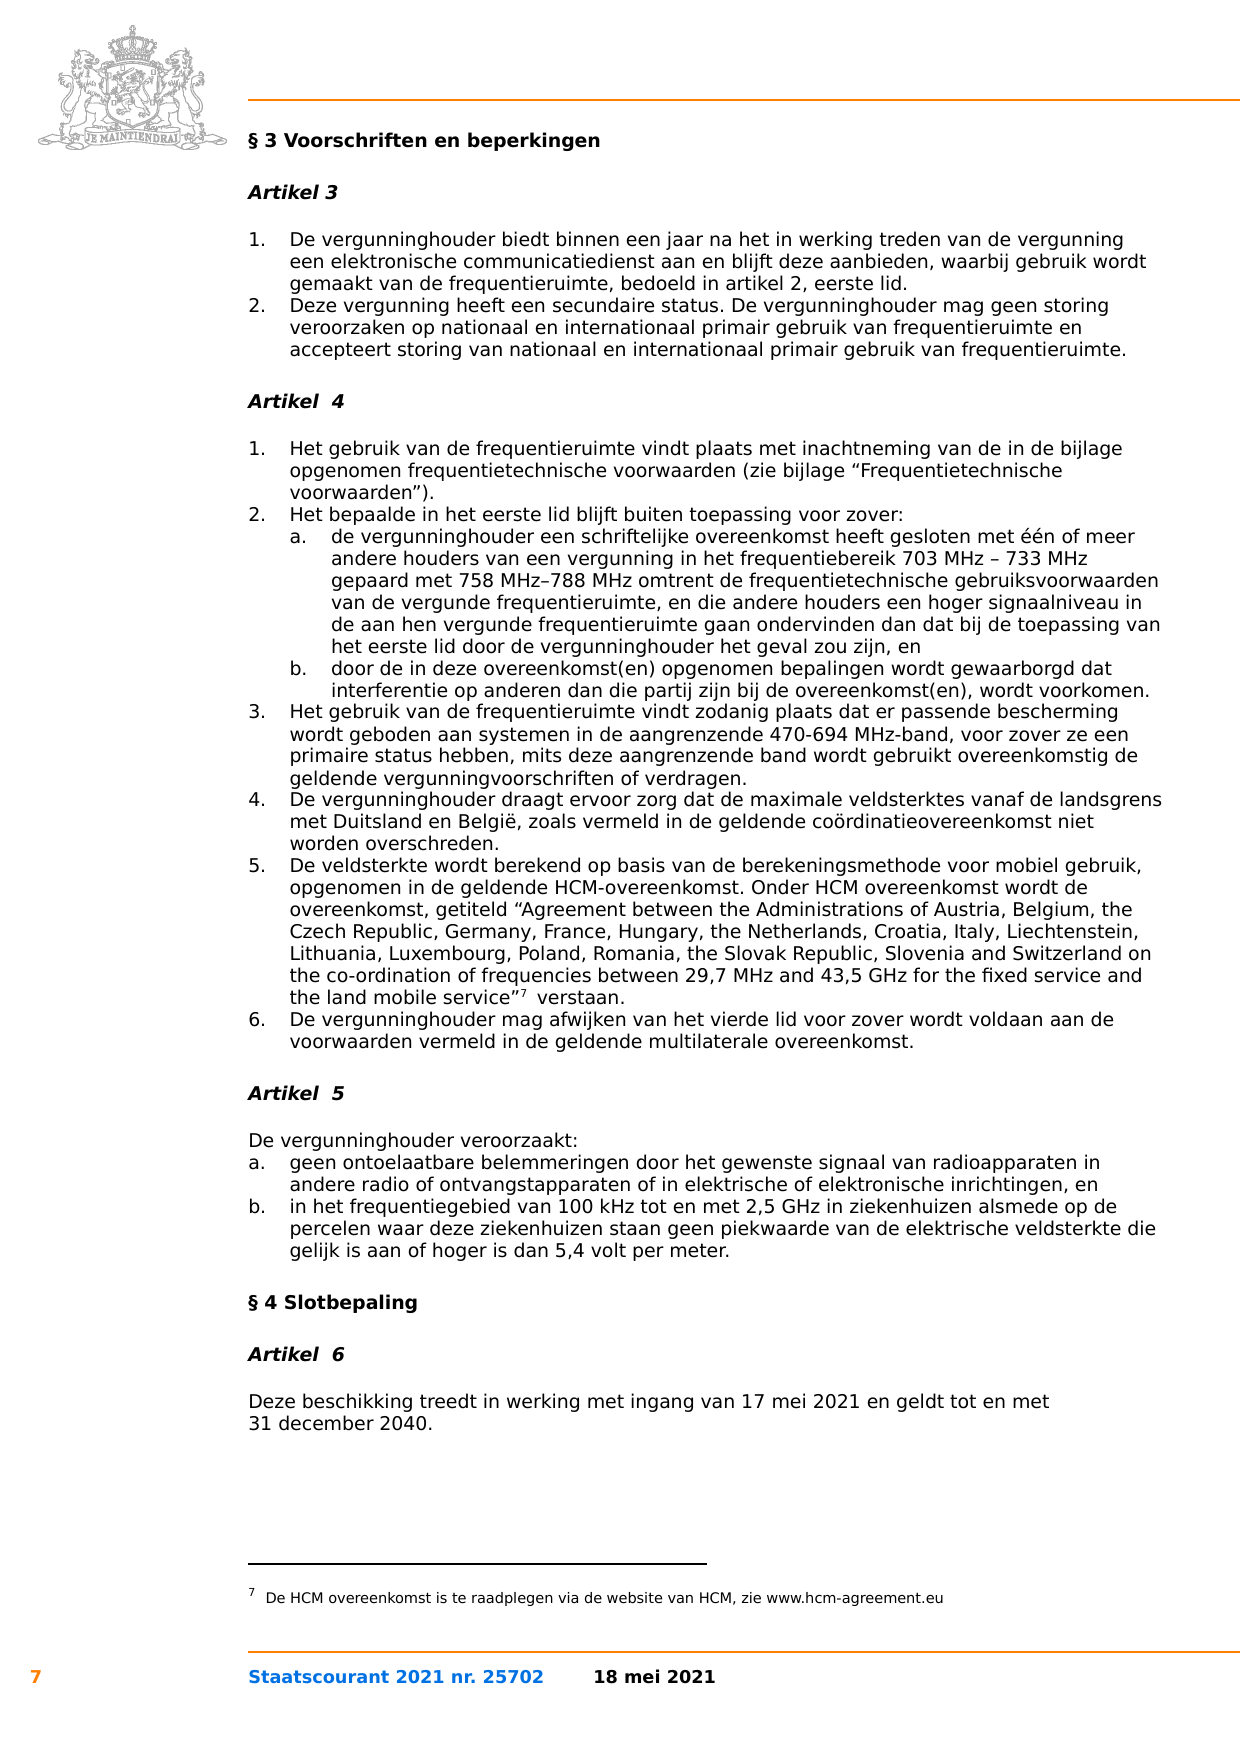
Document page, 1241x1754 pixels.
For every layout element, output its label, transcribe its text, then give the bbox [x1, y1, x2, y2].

text De vergunninghouder veroorzaakt: [248, 1130, 1163, 1152]
text 4. De vergunninghouder draagt ervoor zorg dat de maximale veldsterktes vanaf de landsgrens met Duitsland en België, zoals vermeld in de geldende coördinatieovereenkomst niet worden overschreden. [248, 789, 1163, 855]
subtitle § 4 Slotbepaling [248, 1292, 1163, 1314]
text 1. Het gebruik van de frequentieruimte vindt plaats met inachtneming van de in de bijlage opgenomen frequentietechnische voorwaarden (zie bijlage “Frequentietechnische voorwaarden”). [248, 438, 1163, 504]
subtitle Artikel 4 [248, 391, 1163, 413]
text 3. Het gebruik van de frequentieruimte vindt zodanig plaats dat er passende bescherming wordt geboden aan systemen in de aangrenzende 470-694 MHz-band, voor zover ze een primaire status hebben, mits deze aangrenzende band wordt gebruikt overeenkomstig de geldende vergunningvoorschriften of verdragen. [248, 701, 1163, 789]
subtitle Artikel 6 [248, 1344, 1163, 1366]
subtitle Artikel 3 [248, 182, 1163, 204]
text De HCM overeenkomst is te raadplegen via de website van HCM, zie www.hcm-agreement.eu [248, 1586, 1163, 1608]
text b. in het frequentiegebied van 100 kHz tot en met 2,5 GHz in ziekenhuizen alsmede op de percelen waar deze ziekenhuizen staan geen piekwaarde van de elektrische veldsterkte die gelijk is aan of hoger is dan 5,4 volt per meter. [248, 1196, 1163, 1262]
text 1. De vergunninghouder biedt binnen een jaar na het in werking treden van de vergunning een elektronische communicatiedienst aan en blijft deze aanbieden, waarbij gebruik wordt gemaakt van de frequentieruimte, bedoeld in artikel 2, eerste lid. [248, 229, 1163, 295]
subtitle § 3 Voorschriften en beperkingen [248, 130, 1163, 152]
text Deze beschikking treedt in werking met ingang van 17 mei 2021 en geldt tot en met 31 december 2040. [248, 1391, 1163, 1435]
text a. de vergunninghouder een schriftelijke overeenkomst heeft gesloten met één of meer andere houders van een vergunning in het frequentiebereik 703 MHz – 733 MHz gepaard met 758 MHz–788 MHz omtrent de frequentietechnische gebruiksvoorwaarden van de vergunde frequentieruimte, en die andere houders een hoger signaalniveau in de aan hen vergunde frequentieruimte gaan ondervinden dan dat bij de toepassing van het eerste lid door de vergunninghouder het geval zou zijn, en [289, 526, 1163, 657]
text b. door de in deze overeenkomst(en) opgenomen bepalingen wordt gewaarborgd dat interferentie op anderen dan die partij zijn bij de overeenkomst(en), wordt voorkomen. [289, 657, 1163, 701]
text 5. De veldsterkte wordt berekend op basis van de berekeningsmethode voor mobiel gebruik, opgenomen in de geldende HCM-overeenkomst. Onder HCM overeenkomst wordt de overeenkomst, getiteld “Agreement between the Administrations of Austria, Belgium, the Czech Republic, Germany, France, Hungary, the Netherlands, Croatia, Italy, Liechtenstein, Lithuania, Luxembourg, Poland, Romania, the Slovak Republic, Slovenia and Switzerland on the co-ordination of frequencies between 29,7 MHz and 43,5 GHz for the fixed service and the land mobile service” verstaan. [248, 855, 1163, 1009]
text 2. Deze vergunning heeft een secundaire status. De vergunninghouder mag geen storing veroorzaken op nationaal en internationaal primair gebruik van frequentieruimte en accepteert storing van nationaal en internationaal primair gebruik van frequentieruimte. [248, 295, 1163, 361]
text a. geen ontoelaatbare belemmeringen door het gewenste signaal van radioapparaten in andere radio of ontvangstapparaten of in elektrische of elektronische inrichtingen, en [248, 1152, 1163, 1196]
picture [38, 25, 227, 150]
text 2. Het bepaalde in het eerste lid blijft buiten toepassing voor zover: [248, 504, 1163, 526]
text 6. De vergunninghouder mag afwijken van het vierde lid voor zover wordt voldaan aan de voorwaarden vermeld in de geldende multilaterale overeenkomst. [248, 1009, 1163, 1053]
subtitle Artikel 5 [248, 1083, 1163, 1105]
